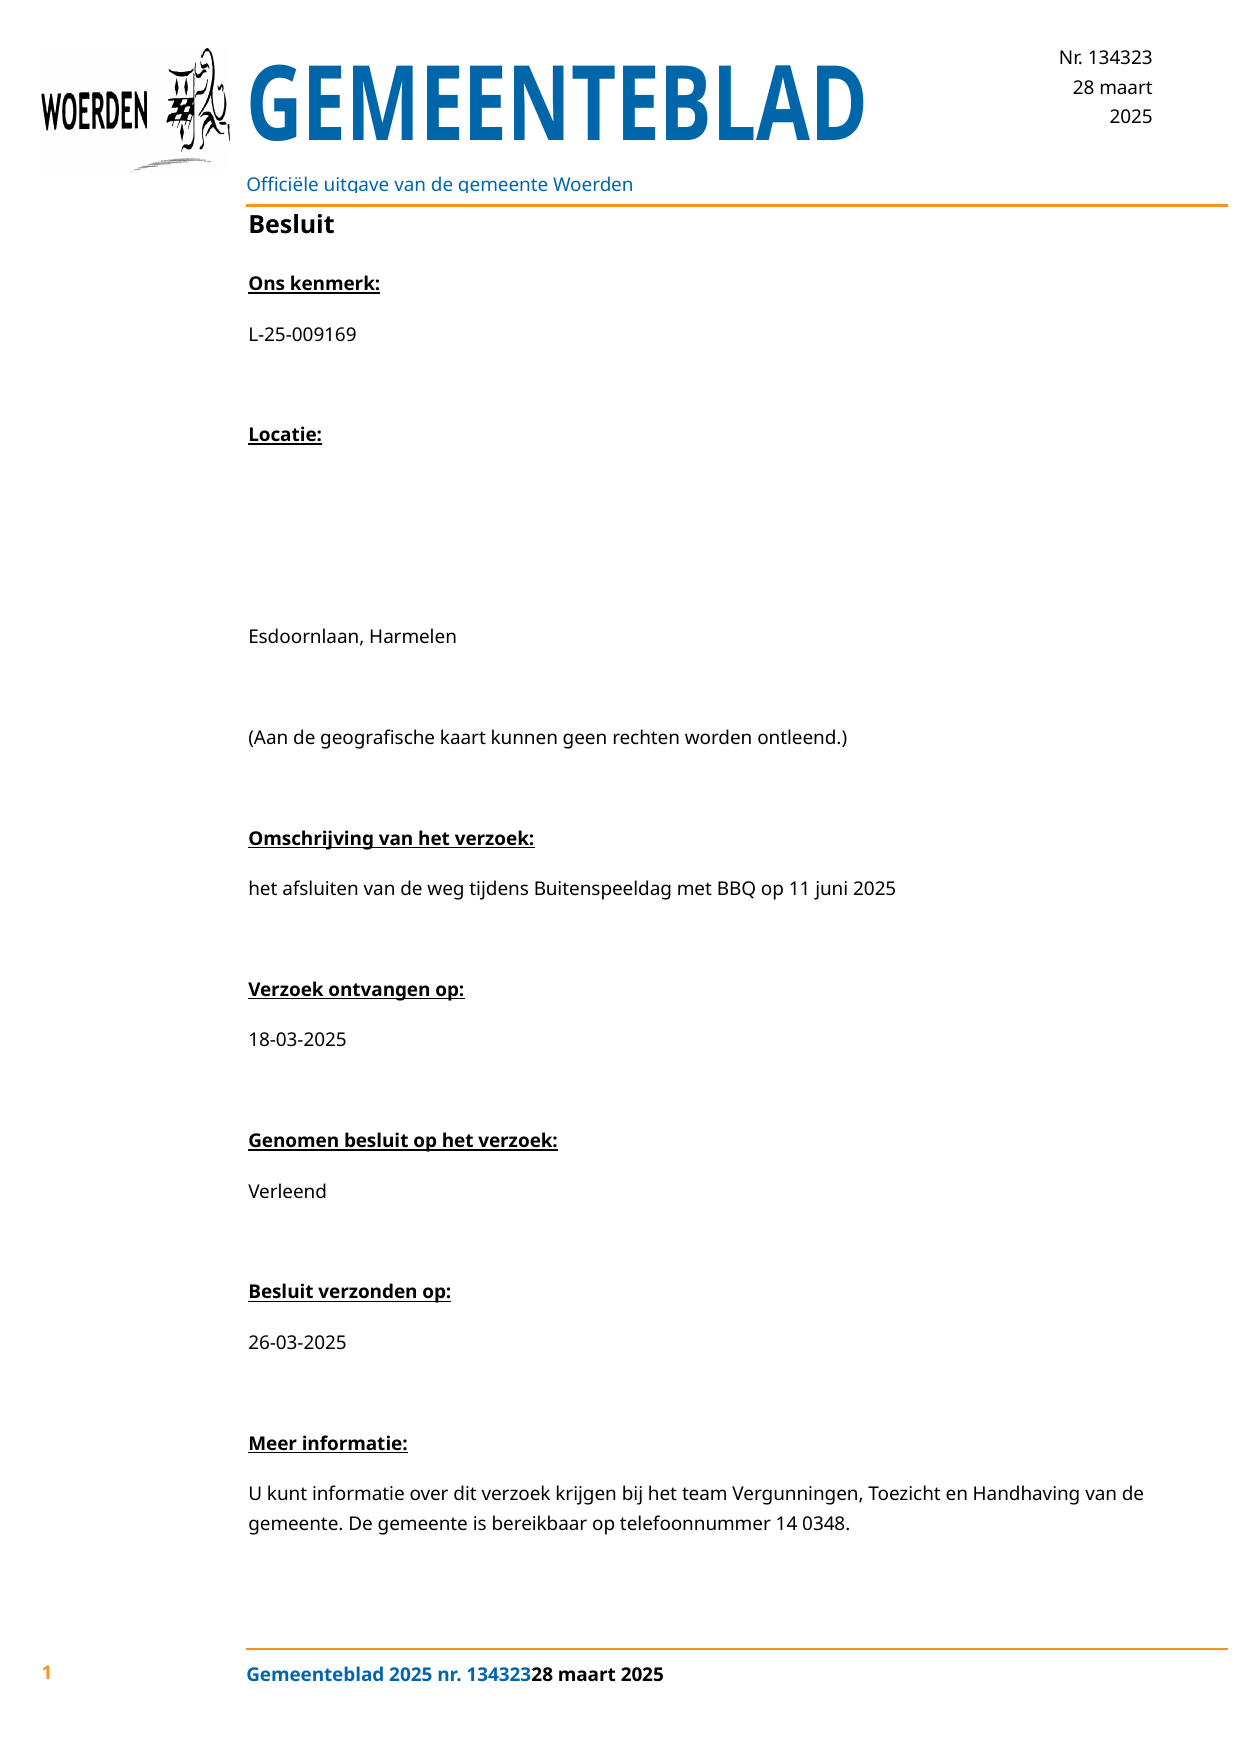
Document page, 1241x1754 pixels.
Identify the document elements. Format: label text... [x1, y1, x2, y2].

text Verzoek ontvangen op: [248, 976, 1152, 1002]
text Esdoornlaan, Harmelen [248, 623, 1152, 649]
text Omschrijving van het verzoek: [248, 825, 1152, 851]
text 26-03-2025 [248, 1329, 1152, 1355]
text het afsluiten van de weg tijdens Buitenspeeldag met BBQ op 11 juni 2025 [248, 875, 1152, 901]
text Genomen besluit op het verzoek: [248, 1127, 1152, 1153]
text Meer informatie: [248, 1430, 1152, 1456]
text Besluit [248, 207, 1152, 241]
text L-25-009169 [248, 321, 1152, 346]
picture [41, 47, 231, 172]
text Locatie: [248, 422, 1152, 447]
text 18-03-2025 [248, 1027, 1152, 1052]
text Ons kenmerk: [248, 270, 1152, 296]
text U kunt informatie over dit verzoek krijgen bij het team Vergunningen, Toezicht en Handhaving van de gemeente. De gemeente is bereikbaar op telefoonnummer 14 0348. [248, 1480, 1152, 1536]
text Verleend [248, 1178, 1152, 1203]
text (Aan de geografische kaart kunnen geen rechten worden ontleend.) [248, 724, 1152, 750]
text Besluit verzonden op: [248, 1279, 1152, 1304]
